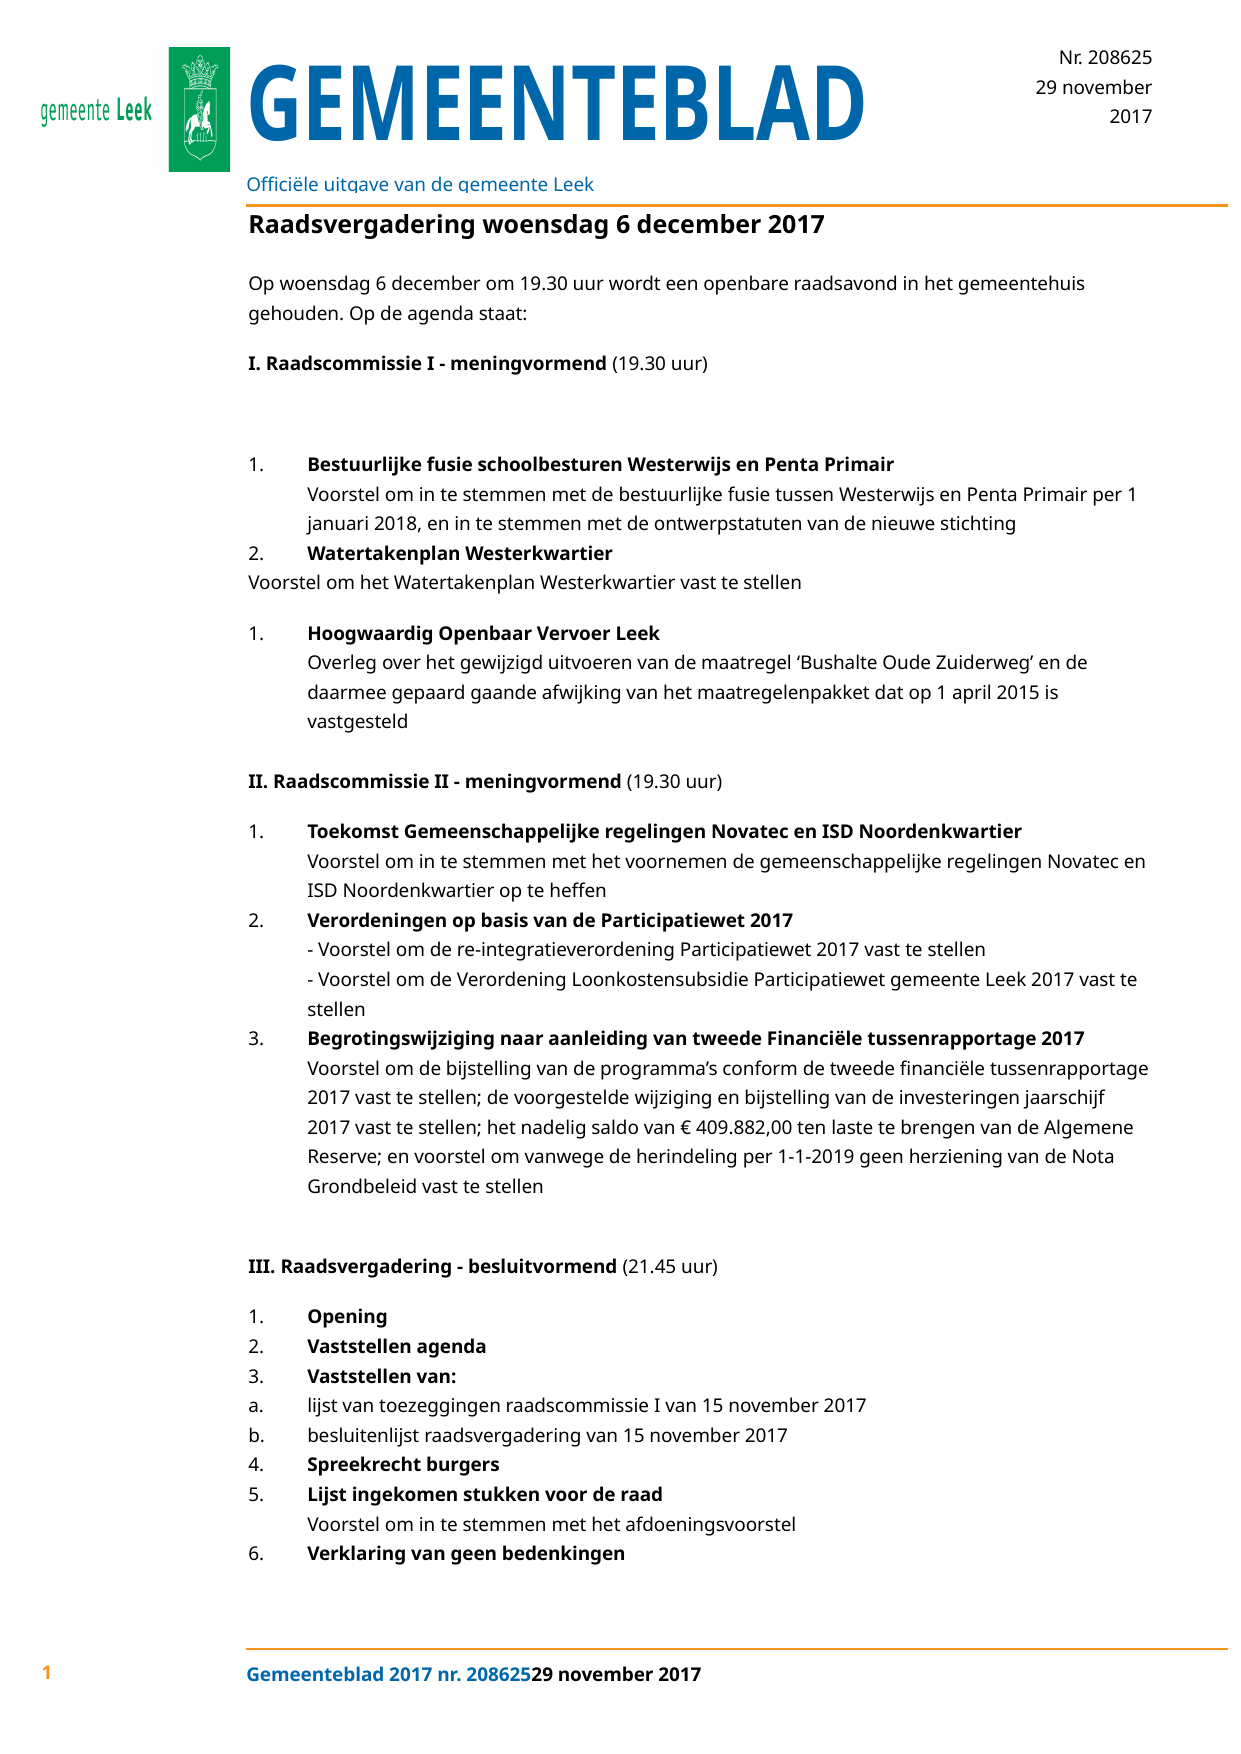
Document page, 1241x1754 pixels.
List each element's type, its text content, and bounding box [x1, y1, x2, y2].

list Verklaring van geen bedenkingen [248, 1540, 1152, 1566]
list Verordeningen op basis van de Participatiewet 2017 [248, 907, 1152, 933]
list Spreekrecht burgers [248, 1452, 1152, 1477]
list Voorstel om in te stemmen met het afdoeningsvoorstel [248, 1511, 1152, 1536]
list - Voorstel om de re-integratieverordening Participatiewet 2017 vast te stellen [248, 937, 1152, 962]
list Vaststellen agenda [248, 1333, 1152, 1359]
list Watertakenplan Westerkwartier [248, 540, 1152, 566]
list Bestuurlijke fusie schoolbesturen Westerwijs en Penta Primair [248, 451, 1152, 477]
list Voorstel om in te stemmen met de bestuurlijke fusie tussen Westerwijs en Penta Primair per 1 januari 2018, en in te stemmen met de ontwerpstatuten van de nieuwe stichting [248, 481, 1152, 536]
list Voorstel om in te stemmen met het voornemen de gemeenschappelijke regelingen Novatec en ISD Noordenkwartier op te heffen [248, 848, 1152, 903]
list lijst van toezeggingen raadscommissie I van 15 november 2017 [248, 1392, 1152, 1418]
list Overleg over het gewijzigd uitvoeren van de maatregel ‘Bushalte Oude Zuiderweg’ en de daarmee gepaard gaande afwijking van het maatregelenpakket dat op 1 april 2015 is vastgesteld [248, 649, 1152, 734]
list besluitenlijst raadsvergadering van 15 november 2017 [248, 1422, 1152, 1448]
text III. Raadsvergadering - besluitvormend (21.45 uur) [248, 1253, 1152, 1279]
text Op woensdag 6 december om 19.30 uur wordt een openbare raadsavond in het gemeentehuis gehouden. Op de agenda staat: [248, 270, 1152, 326]
text Voorstel om het Watertakenplan Westerkwartier vast te stellen [248, 569, 1152, 595]
list Begrotingswijziging naar aanleiding van tweede Financiële tussenrapportage 2017 [248, 1025, 1152, 1051]
text Raadsvergadering woensdag 6 december 2017 [248, 207, 1152, 241]
list - Voorstel om de Verordening Loonkostensubsidie Participatiewet gemeente Leek 2017 vast te stellen [248, 966, 1152, 1021]
list Vaststellen van: [248, 1363, 1152, 1388]
text II. Raadscommissie II - meningvormend (19.30 uur) [248, 768, 1152, 793]
list Voorstel om de bijstelling van de programma’s conform de tweede financiële tussenrapportage 2017 vast te stellen; de voorgestelde wijziging en bijstelling van de investeringen jaarschijf 2017 vast te stellen; het nadelig saldo van € 409.882,00 ten laste te brengen van de Algemene Reserve; en voorstel om vanwege de herindeling per 1-1-2019 geen herziening van de Nota Grondbeleid vast te stellen [248, 1055, 1152, 1199]
picture [41, 47, 231, 172]
list Opening [248, 1304, 1152, 1329]
list Lijst ingekomen stukken voor de raad [248, 1481, 1152, 1507]
list Hoogwaardig Openbaar Vervoer Leek [248, 620, 1152, 646]
text I. Raadscommissie I - meningvormend (19.30 uur) [248, 350, 1152, 376]
list Toekomst Gemeenschappelijke regelingen Novatec en ISD Noordenkwartier [248, 818, 1152, 844]
